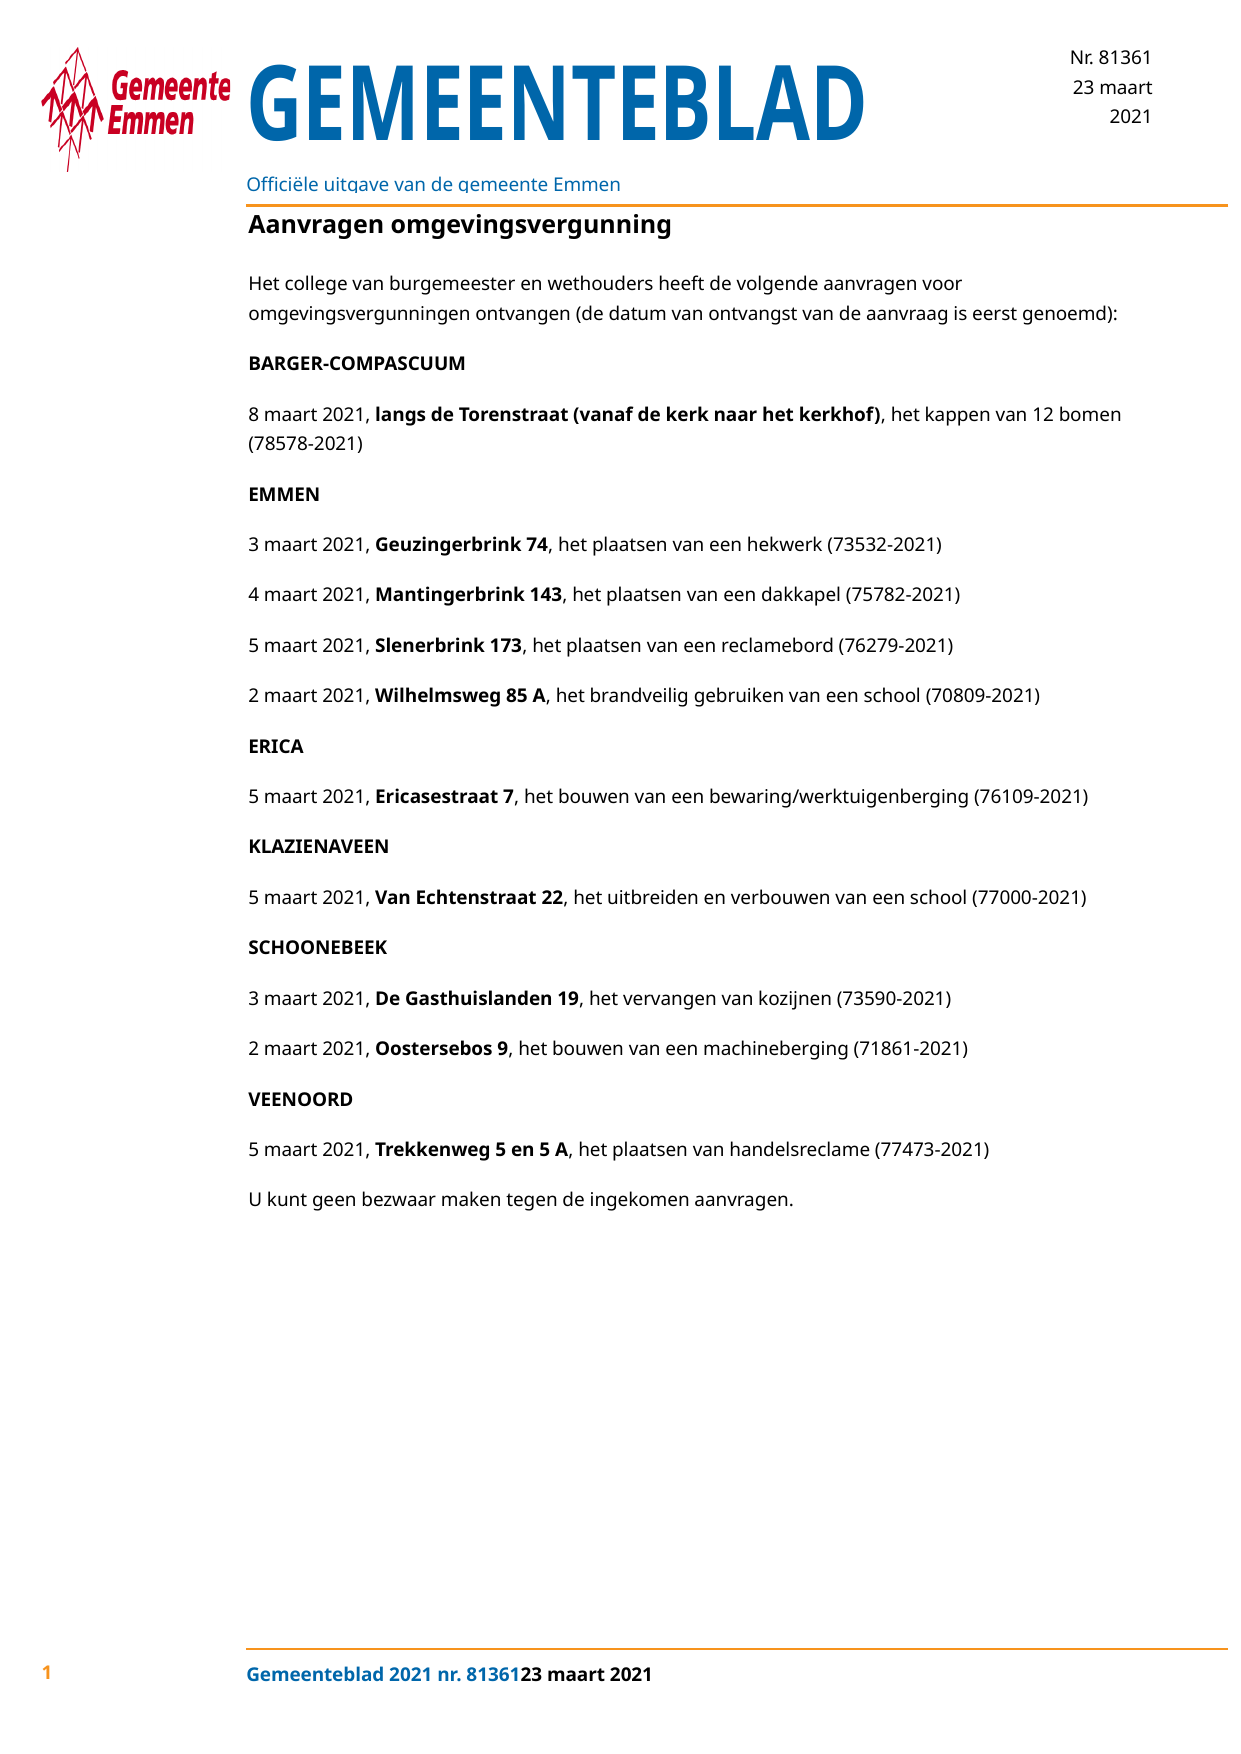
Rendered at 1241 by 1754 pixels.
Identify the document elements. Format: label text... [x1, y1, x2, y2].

text 4 maart 2021, Mantingerbrink 143, het plaatsen van een dakkapel (75782-2021) [248, 582, 1152, 607]
text BARGER-COMPASCUUM [248, 350, 1152, 376]
text 3 maart 2021, De Gasthuislanden 19, het vervangen van kozijnen (73590-2021) [248, 985, 1152, 1011]
text 5 maart 2021, Ericasestraat 7, het bouwen van een bewaring/werktuigenberging (76109-2021) [248, 783, 1152, 809]
text ERICA [248, 733, 1152, 758]
text 2 maart 2021, Oostersebos 9, het bouwen van een machineberging (71861-2021) [248, 1035, 1152, 1061]
text 2 maart 2021, Wilhelmsweg 85 A, het brandveilig gebruiken van een school (70809-2021) [248, 682, 1152, 708]
text U kunt geen bezwaar maken tegen de ingekomen aanvragen. [248, 1187, 1152, 1212]
text VEENOORD [248, 1086, 1152, 1111]
text 3 maart 2021, Geuzingerbrink 74, het plaatsen van een hekwerk (73532-2021) [248, 531, 1152, 557]
text KLAZIENAVEEN [248, 834, 1152, 859]
text Aanvragen omgevingsvergunning [248, 207, 1152, 241]
text Het college van burgemeester en wethouders heeft de volgende aanvragen voor omgevingsvergunningen ontvangen (de datum van ontvangst van de aanvraag is eerst genoemd): [248, 270, 1152, 326]
text 5 maart 2021, Slenerbrink 173, het plaatsen van een reclamebord (76279-2021) [248, 632, 1152, 658]
picture [41, 47, 231, 172]
text 5 maart 2021, Van Echtenstraat 22, het uitbreiden en verbouwen van een school (77000-2021) [248, 884, 1152, 910]
text EMMEN [248, 481, 1152, 506]
text 8 maart 2021, langs de Torenstraat (vanaf de kerk naar het kerkhof), het kappen van 12 bomen (78578-2021) [248, 401, 1152, 456]
text SCHOONEBEEK [248, 934, 1152, 960]
text 5 maart 2021, Trekkenweg 5 en 5 A, het plaatsen van handelsreclame (77473-2021) [248, 1136, 1152, 1162]
